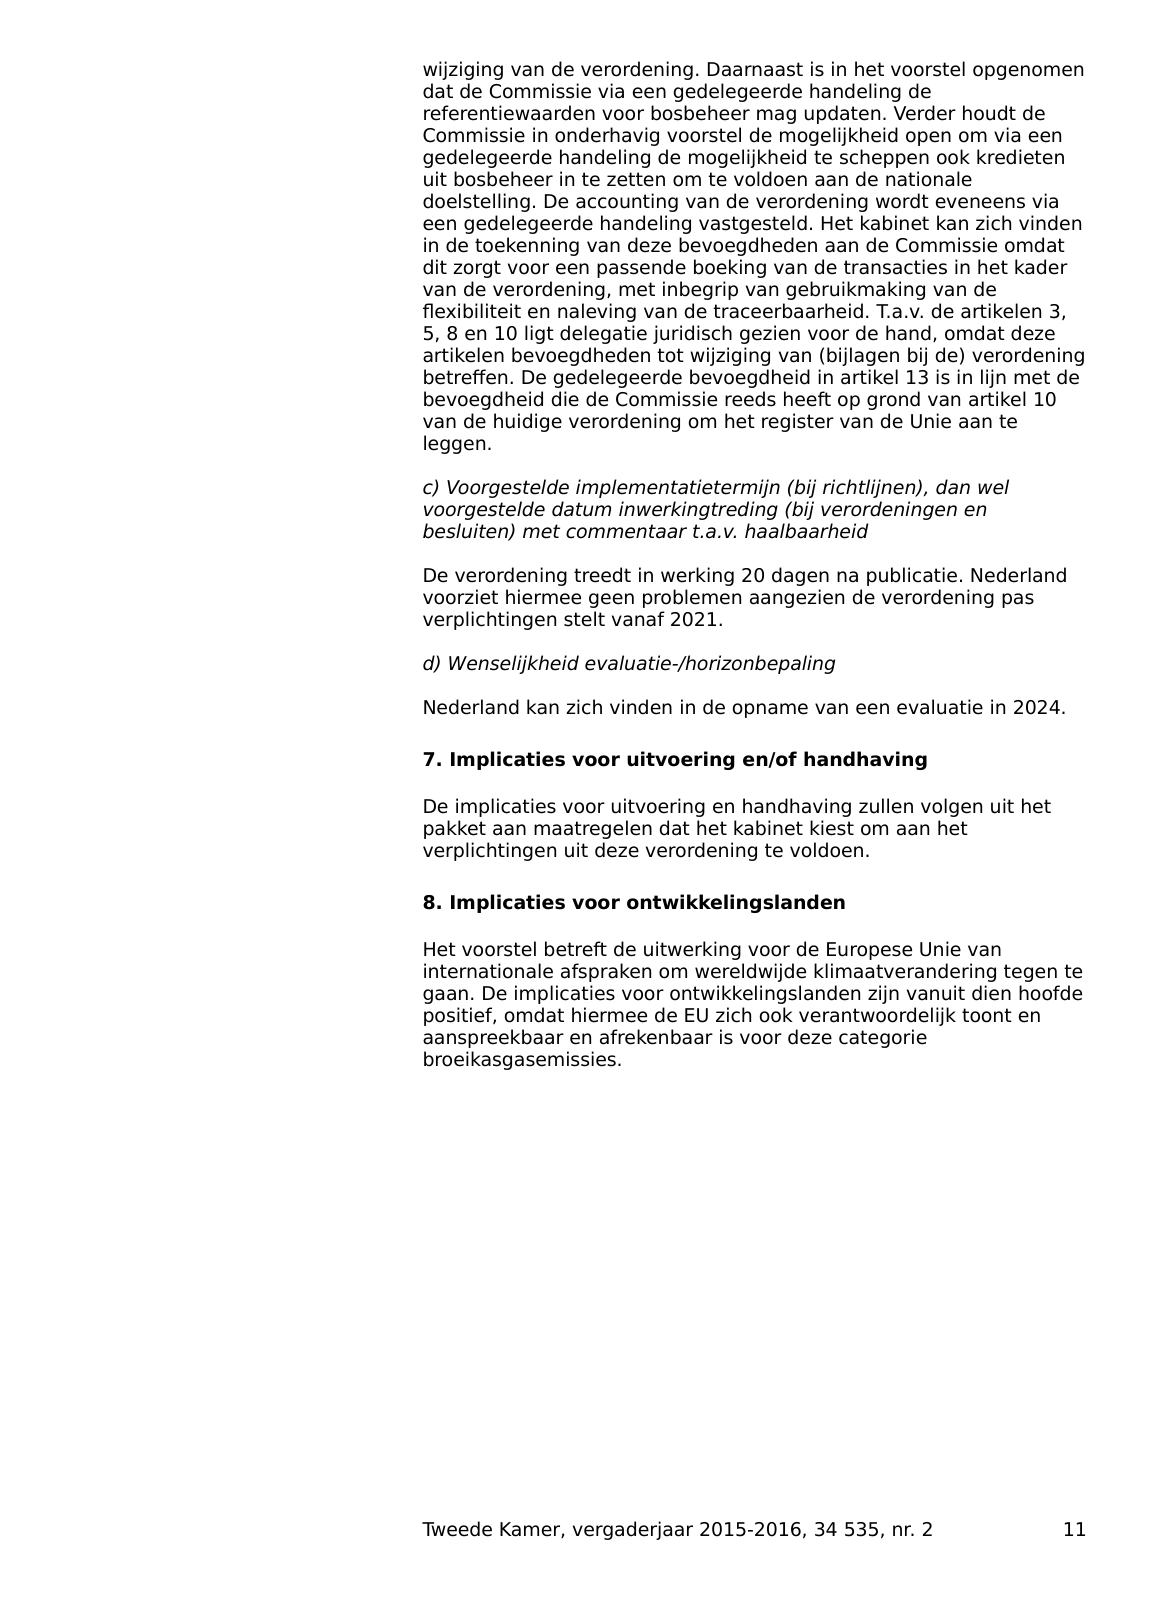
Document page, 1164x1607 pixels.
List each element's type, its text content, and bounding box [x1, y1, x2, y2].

subtitle d) Wenselijkheid evaluatie-/horizonbepaling [422, 653, 1087, 675]
subtitle 7. Implicaties voor uitvoering en/of handhaving [422, 749, 1087, 771]
text De implicaties voor uitvoering en handhaving zullen volgen uit het pakket aan maatregelen dat het kabinet kiest om aan het verplichtingen uit deze verordening te voldoen. [422, 796, 1087, 862]
subtitle c) Voorgestelde implementatietermijn (bij richtlijnen), dan wel voorgestelde datum inwerkingtreding (bij verordeningen en besluiten) met commentaar t.a.v. haalbaarheid [422, 477, 1087, 543]
subtitle 8. Implicaties voor ontwikkelingslanden [422, 892, 1087, 914]
text Nederland kan zich vinden in de opname van een evaluatie in 2024. [422, 697, 1087, 719]
text wijziging van de verordening. Daarnaast is in het voorstel opgenomen dat de Commissie via een gedelegeerde handeling de referentiewaarden voor bosbeheer mag updaten. Verder houdt de Commissie in onderhavig voorstel de mogelijkheid open om via een gedelegeerde handeling de mogelijkheid te scheppen ook kredieten uit bosbeheer in te zetten om te voldoen aan de nationale doelstelling. De accounting van de verordening wordt eveneens via een gedelegeerde handeling vastgesteld. Het kabinet kan zich vinden in de toekenning van deze bevoegdheden aan de Commissie omdat dit zorgt voor een passende boeking van de transacties in het kader van de verordening, met inbegrip van gebruikmaking van de flexibiliteit en naleving van de traceerbaarheid. T.a.v. de artikelen 3, 5, 8 en 10 ligt delegatie juridisch gezien voor de hand, omdat deze artikelen bevoegdheden tot wijziging van (bijlagen bij de) verordening betreffen. De gedelegeerde bevoegdheid in artikel 13 is in lijn met de bevoegdheid die de Commissie reeds heeft op grond van artikel 10 van de huidige verordening om het register van de Unie aan te leggen. [422, 59, 1087, 455]
text De verordening treedt in werking 20 dagen na publicatie. Nederland voorziet hiermee geen problemen aangezien de verordening pas verplichtingen stelt vanaf 2021. [422, 565, 1087, 631]
text Het voorstel betreft de uitwerking voor de Europese Unie van internationale afspraken om wereldwijde klimaatverandering tegen te gaan. De implicaties voor ontwikkelingslanden zijn vanuit dien hoofde positief, omdat hiermee de EU zich ook verantwoordelijk toont en aanspreekbaar en afrekenbaar is voor deze categorie broeikasgasemissies. [422, 939, 1087, 1071]
